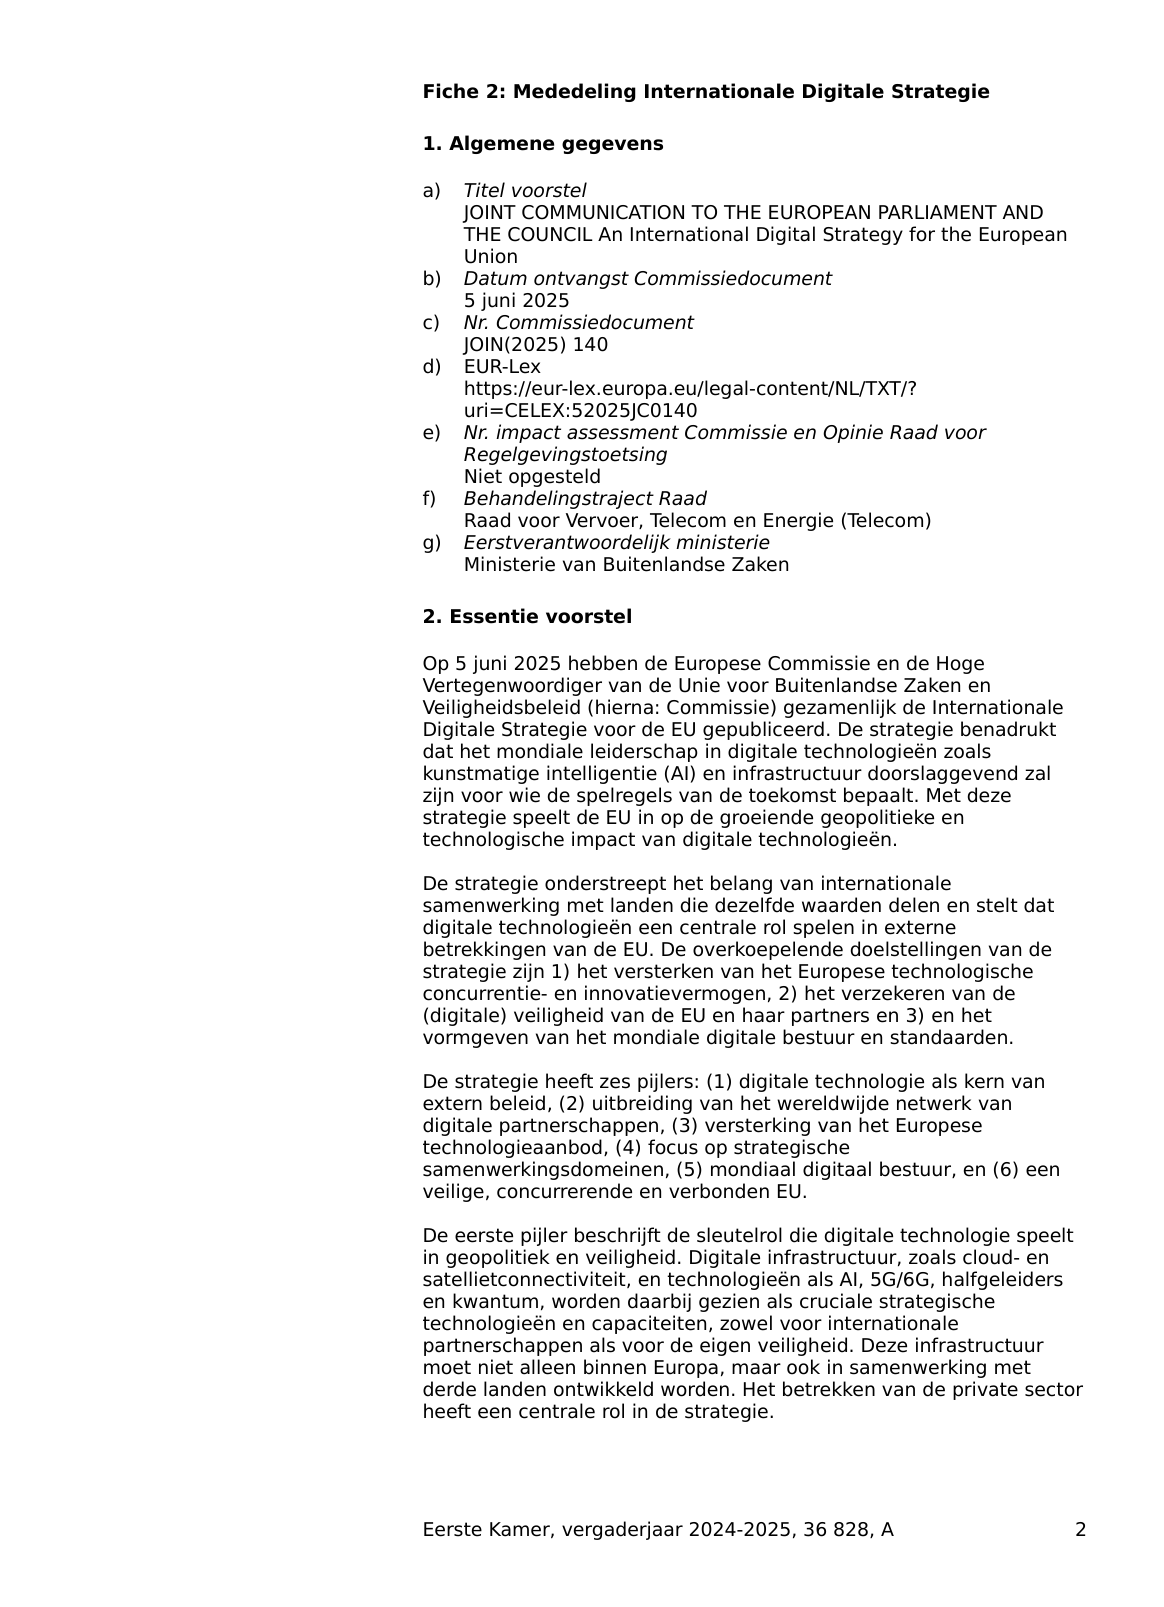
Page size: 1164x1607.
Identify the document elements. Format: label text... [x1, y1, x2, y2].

subtitle 2. Essentie voorstel [422, 606, 1087, 628]
text b) Datum ontvangst Commissiedocument [422, 268, 1087, 290]
text https://eur-lex.europa.eu/legal-content/NL/TXT/?uri=CELEX:52025JC0140 [464, 378, 1087, 422]
subtitle Fiche 2: Mededeling Internationale Digitale Strategie [422, 81, 1087, 103]
text Ministerie van Buitenlandse Zaken [464, 554, 1087, 576]
text JOIN(2025) 140 [464, 334, 1087, 356]
text Niet opgesteld [464, 466, 1087, 488]
text g) Eerstverantwoordelijk ministerie [422, 532, 1087, 554]
text De strategie heeft zes pijlers: (1) digitale technologie als kern van extern beleid, (2) uitbreiding van het wereldwijde netwerk van digitale partnerschappen, (3) versterking van het Europese technologieaanbod, (4) focus op strategische samenwerkingsdomeinen, (5) mondiaal digitaal bestuur, en (6) een veilige, concurrerende en verbonden EU. [422, 1071, 1087, 1203]
text 5 juni 2025 [464, 290, 1087, 312]
text f) Behandelingstraject Raad [422, 488, 1087, 510]
text c) Nr. Commissiedocument [422, 312, 1087, 334]
text JOINT COMMUNICATION TO THE EUROPEAN PARLIAMENT AND THE COUNCIL An International Digital Strategy for the European Union [464, 202, 1087, 268]
text a) Titel voorstel [422, 180, 1087, 202]
text Raad voor Vervoer, Telecom en Energie (Telecom) [464, 510, 1087, 532]
text e) Nr. impact assessment Commissie en Opinie Raad voor Regelgevingstoetsing [422, 422, 1087, 466]
subtitle 1. Algemene gegevens [422, 133, 1087, 155]
text De strategie onderstreept het belang van internationale samenwerking met landen die dezelfde waarden delen en stelt dat digitale technologieën een centrale rol spelen in externe betrekkingen van de EU. De overkoepelende doelstellingen van de strategie zijn 1) het versterken van het Europese technologische concurrentie- en innovatievermogen, 2) het verzekeren van de (digitale) veiligheid van de EU en haar partners en 3) en het vormgeven van het mondiale digitale bestuur en standaarden. [422, 873, 1087, 1049]
text De eerste pijler beschrijft de sleutelrol die digitale technologie speelt in geopolitiek en veiligheid. Digitale infrastructuur, zoals cloud- en satellietconnectiviteit, en technologieën als AI, 5G/6G, halfgeleiders en kwantum, worden daarbij gezien als cruciale strategische technologieën en capaciteiten, zowel voor internationale partnerschappen als voor de eigen veiligheid. Deze infrastructuur moet niet alleen binnen Europa, maar ook in samenwerking met derde landen ontwikkeld worden. Het betrekken van de private sector heeft een centrale rol in de strategie. [422, 1225, 1087, 1423]
text Op 5 juni 2025 hebben de Europese Commissie en de Hoge Vertegenwoordiger van de Unie voor Buitenlandse Zaken en Veiligheidsbeleid (hierna: Commissie) gezamenlijk de Internationale Digitale Strategie voor de EU gepubliceerd. De strategie benadrukt dat het mondiale leiderschap in digitale technologieën zoals kunstmatige intelligentie (AI) en infrastructuur doorslaggevend zal zijn voor wie de spelregels van de toekomst bepaalt. Met deze strategie speelt de EU in op de groeiende geopolitieke en technologische impact van digitale technologieën. [422, 653, 1087, 851]
text d) EUR-Lex [422, 356, 1087, 378]
